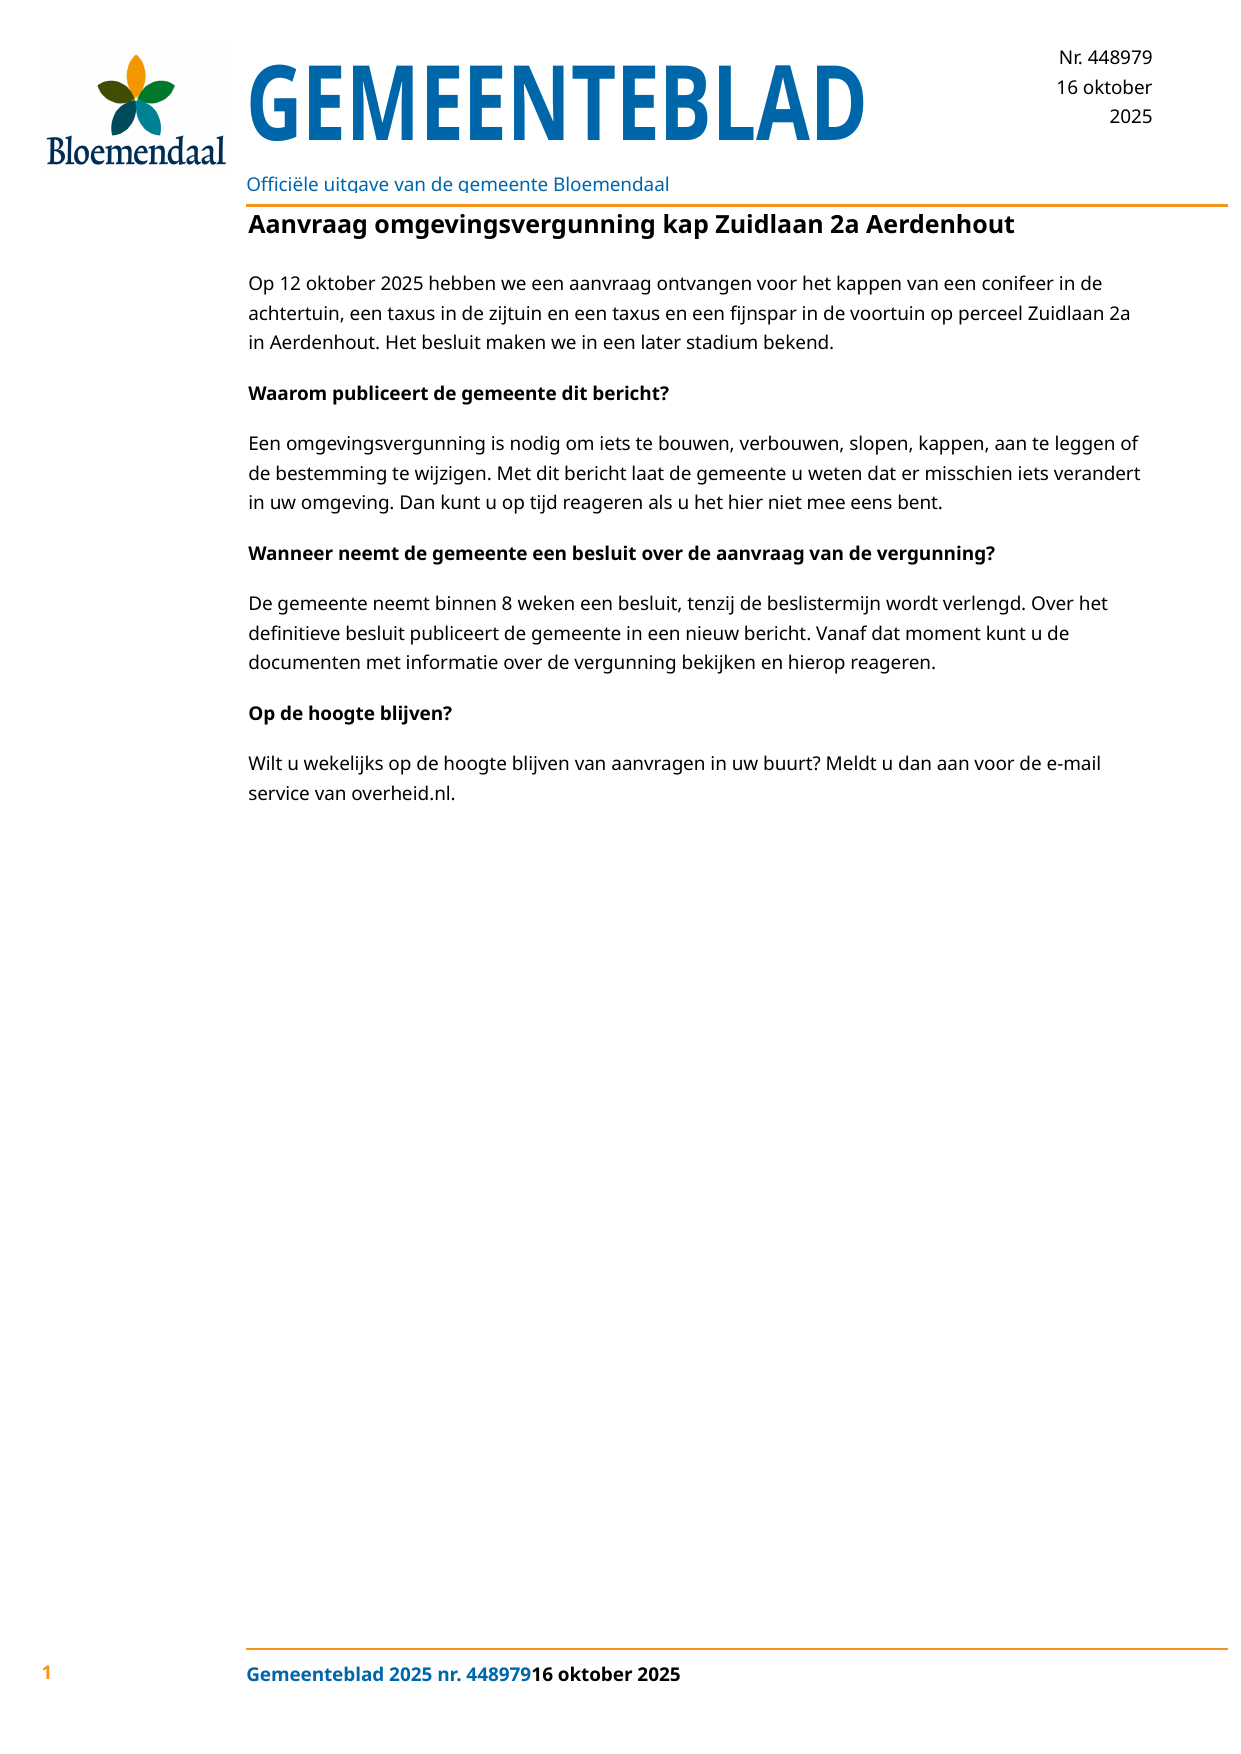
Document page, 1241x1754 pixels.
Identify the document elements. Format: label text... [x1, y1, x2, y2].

text Wanneer neemt de gemeente een besluit over de aanvraag van de vergunning? [248, 540, 1152, 566]
picture [41, 47, 231, 172]
text Waarom publiceert de gemeente dit bericht? [248, 380, 1152, 406]
text De gemeente neemt binnen 8 weken een besluit, tenzij de beslistermijn wordt verlengd. Over het definitieve besluit publiceert de gemeente in een nieuw bericht. Vanaf dat moment kunt u de documenten met informatie over de vergunning bekijken en hierop reageren. [248, 590, 1152, 675]
text Op de hoogte blijven? [248, 700, 1152, 726]
text Een omgevingsvergunning is nodig om iets te bouwen, verbouwen, slopen, kappen, aan te leggen of de bestemming te wijzigen. Met dit bericht laat de gemeente u weten dat er misschien iets verandert in uw omgeving. Dan kunt u op tijd reageren als u het hier niet mee eens bent. [248, 430, 1152, 515]
text Wilt u wekelijks op de hoogte blijven van aanvragen in uw buurt? Meldt u dan aan voor de e-mail service van overheid.nl. [248, 750, 1152, 806]
text Aanvraag omgevingsvergunning kap Zuidlaan 2a Aerdenhout [248, 207, 1152, 241]
text Op 12 oktober 2025 hebben we een aanvraag ontvangen voor het kappen van een conifeer in de achtertuin, een taxus in de zijtuin en een taxus en een fijnspar in de voortuin op perceel Zuidlaan 2a in Aerdenhout. Het besluit maken we in een later stadium bekend. [248, 270, 1152, 355]
